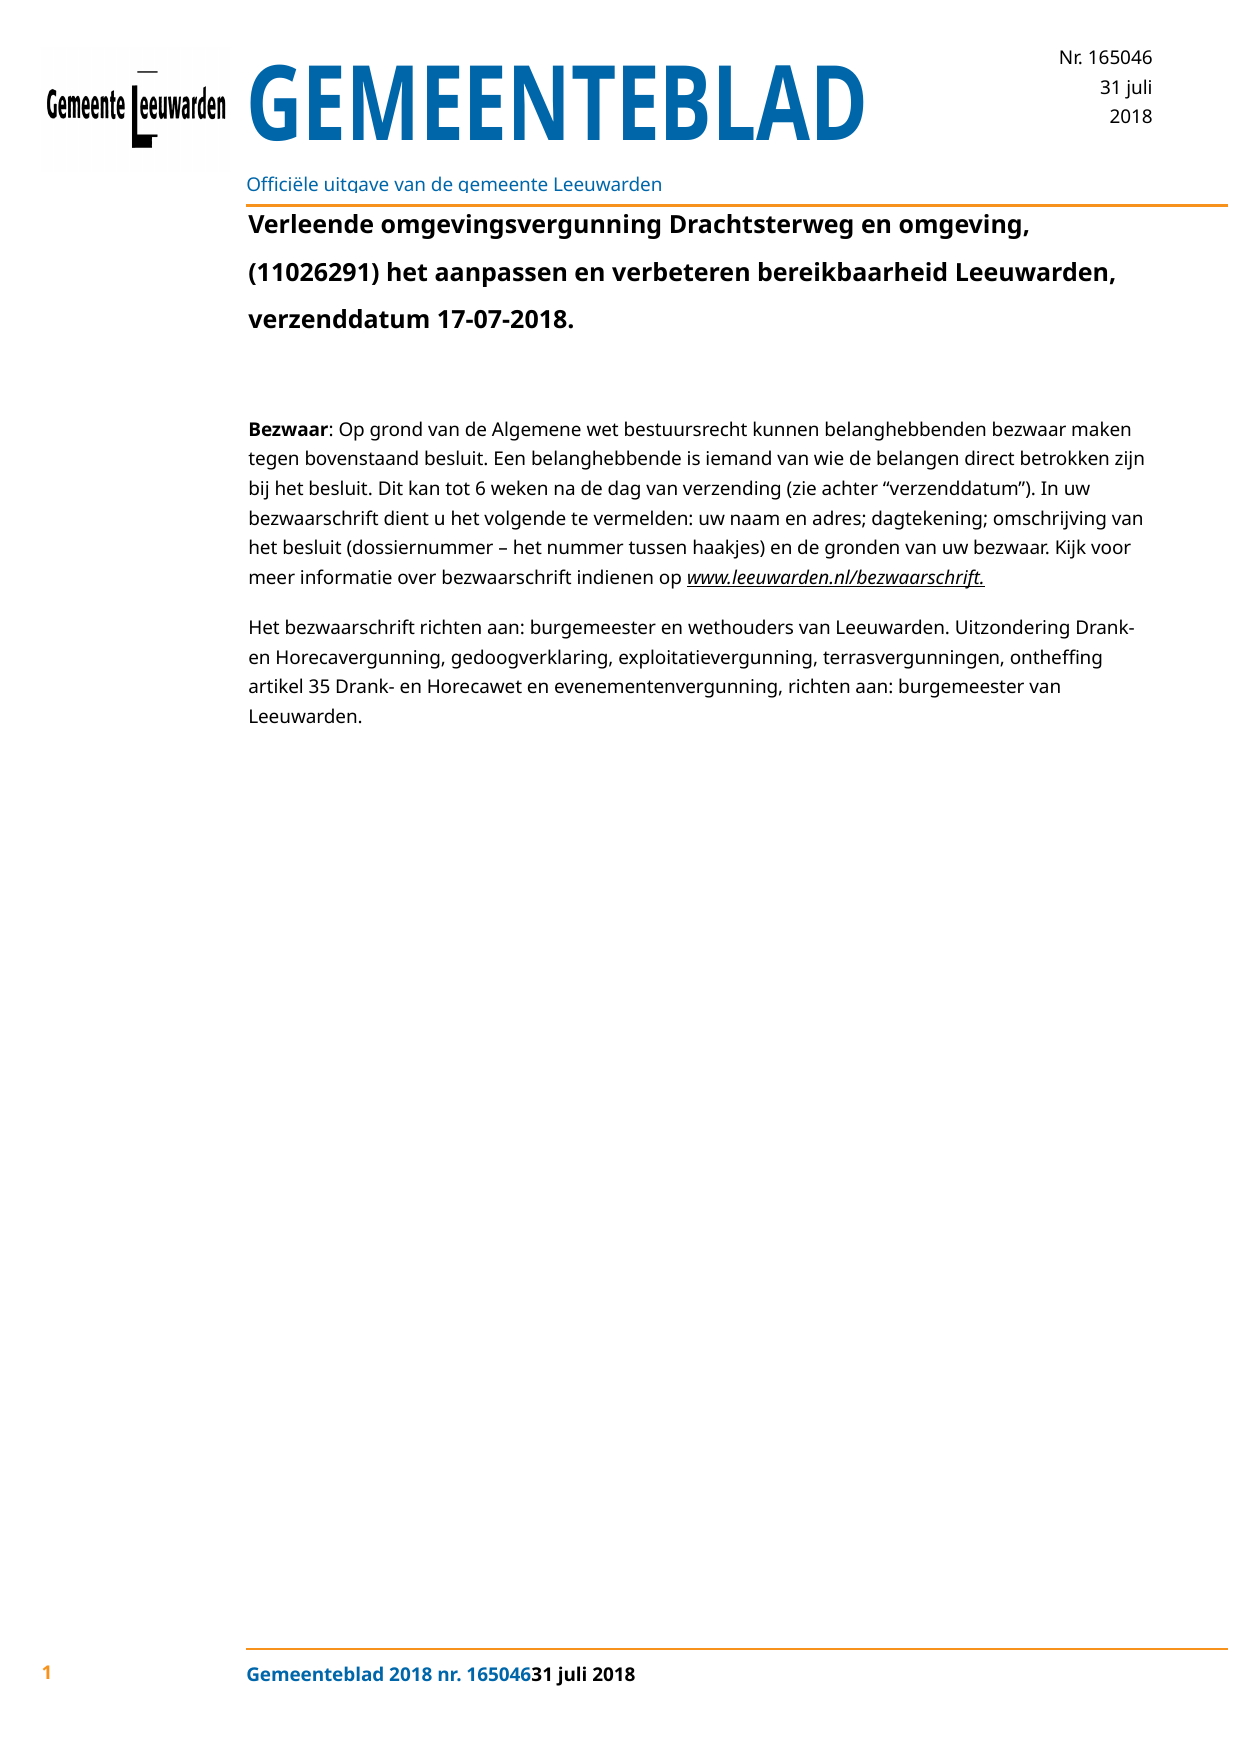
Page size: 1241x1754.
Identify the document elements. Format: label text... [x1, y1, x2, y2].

text Bezwaar: Op grond van de Algemene wet bestuursrecht kunnen belanghebbenden bezwaar maken tegen bovenstaand besluit. Een belanghebbende is iemand van wie de belangen direct betrokken zijn bij het besluit. Dit kan tot 6 weken na de dag van verzending (zie achter “verzenddatum”). In uw bezwaarschrift dient u het volgende te vermelden: uw naam en adres; dagtekening; omschrijving van het besluit (dossiernummer – het nummer tussen haakjes) en de gronden van uw bezwaar. Kijk voor meer informatie over bezwaarschrift indienen op www.leeuwarden.nl/bezwaarschrift. [248, 416, 1152, 589]
text Het bezwaarschrift richten aan: burgemeester en wethouders van Leeuwarden. Uitzondering Drank- en Horecavergunning, gedoogverklaring, exploitatievergunning, terrasvergunningen, ontheffing artikel 35 Drank- en Horecawet en evenementenvergunning, richten aan: burgemeester van Leeuwarden. [248, 614, 1152, 729]
text Verleende omgevingsvergunning Drachtsterweg en omgeving, (11026291) het aanpassen en verbeteren bereikbaarheid Leeuwarden, verzenddatum 17-07-2018. [248, 207, 1152, 336]
picture [41, 47, 231, 172]
